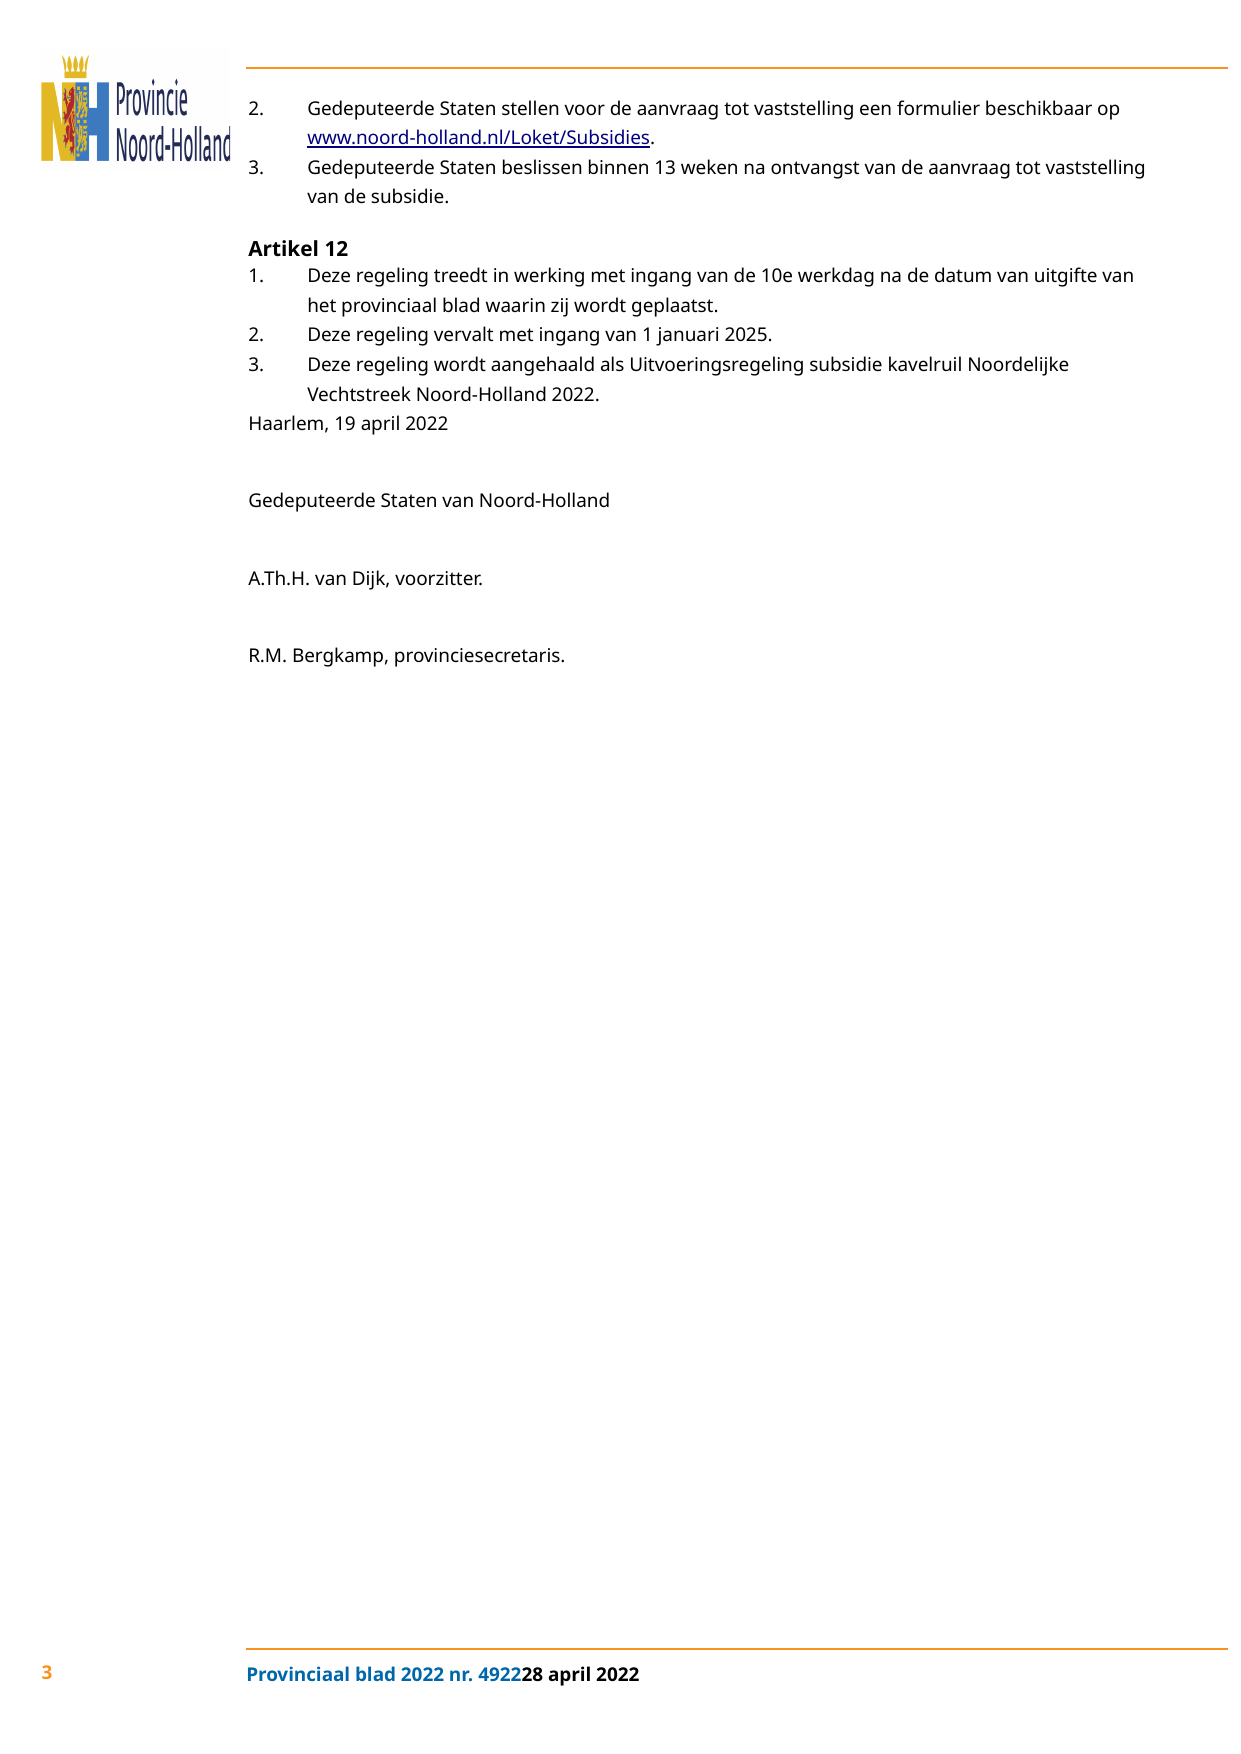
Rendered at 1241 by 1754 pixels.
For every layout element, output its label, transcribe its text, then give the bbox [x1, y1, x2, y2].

picture [41, 47, 231, 172]
text A.Th.H. van Dijk, voorzitter. [248, 565, 1152, 590]
list Deze regeling vervalt met ingang van 1 januari 2025. [248, 322, 1152, 347]
list Gedeputeerde Staten stellen voor de aanvraag tot vaststelling een formulier beschikbaar op www.noord-holland.nl/Loket/Subsidies. [248, 95, 1152, 150]
text Gedeputeerde Staten van Noord-Holland [248, 487, 1152, 513]
list Gedeputeerde Staten beslissen binnen 13 weken na ontvangst van de aanvraag tot vaststelling van de subsidie. [248, 154, 1152, 209]
list Deze regeling treedt in werking met ingang van de 10e werkdag na de datum van uitgifte van het provinciaal blad waarin zij wordt geplaatst. [248, 262, 1152, 318]
text Artikel 12 [248, 234, 1152, 262]
text R.M. Bergkamp, provinciesecretaris. [248, 642, 1152, 668]
list Deze regeling wordt aangehaald als Uitvoeringsregeling subsidie kavelruil Noordelijke Vechtstreek Noord-Holland 2022. [248, 351, 1152, 406]
text Haarlem, 19 april 2022 [248, 410, 1152, 436]
